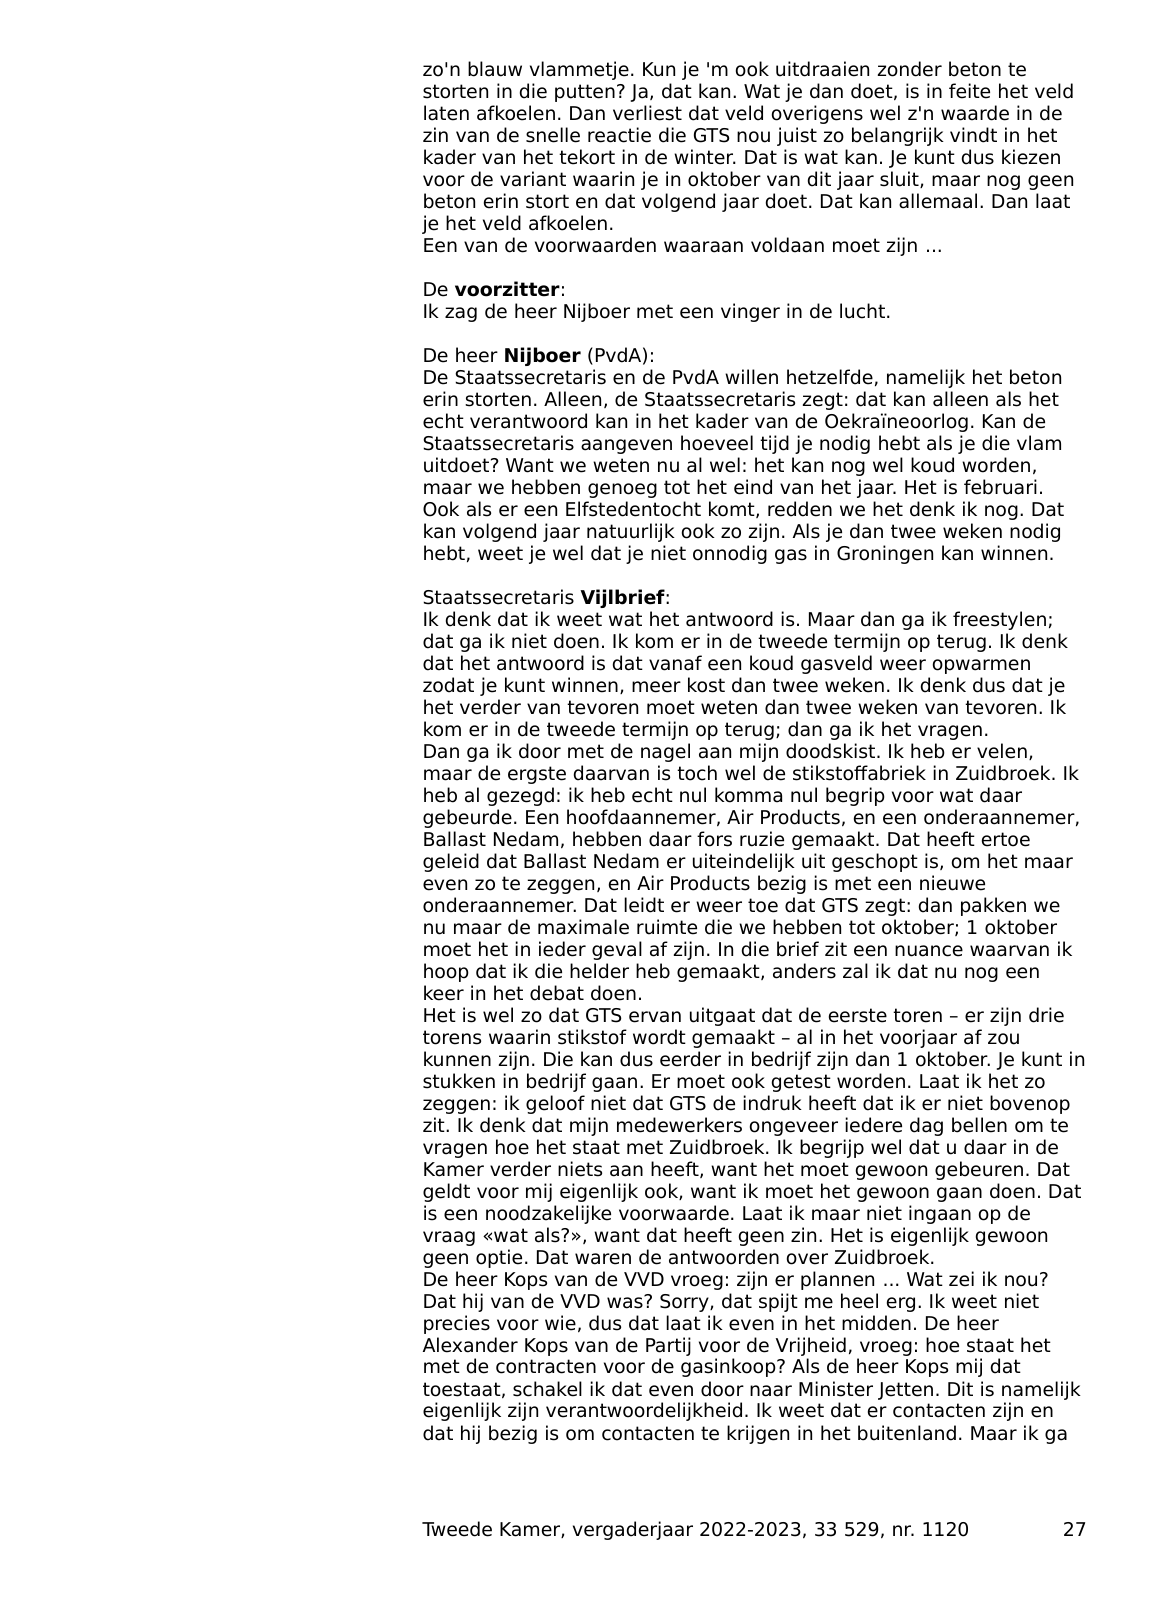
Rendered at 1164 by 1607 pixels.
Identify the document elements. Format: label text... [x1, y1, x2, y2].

text De voorzitter: [422, 279, 1087, 301]
text Een van de voorwaarden waaraan voldaan moet zijn ... [422, 235, 1087, 257]
text Ik zag de heer Nijboer met een vinger in de lucht. [422, 301, 1087, 323]
text zo'n blauw vlammetje. Kun je 'm ook uitdraaien zonder beton te storten in die putten? Ja, dat kan. Wat je dan doet, is in feite het veld laten afkoelen. Dan verliest dat veld overigens wel z'n waarde in de zin van de snelle reactie die GTS nou juist zo belangrijk vindt in het kader van het tekort in de winter. Dat is wat kan. Je kunt dus kiezen voor de variant waarin je in oktober van dit jaar sluit, maar nog geen beton erin stort en dat volgend jaar doet. Dat kan allemaal. Dan laat je het veld afkoelen. [422, 59, 1087, 235]
text Staatssecretaris Vijlbrief: [422, 587, 1087, 609]
text Het is wel zo dat GTS ervan uitgaat dat de eerste toren – er zijn drie torens waarin stikstof wordt gemaakt – al in het voorjaar af zou kunnen zijn. Die kan dus eerder in bedrijf zijn dan 1 oktober. Je kunt in stukken in bedrijf gaan. Er moet ook getest worden. Laat ik het zo zeggen: ik geloof niet dat GTS de indruk heeft dat ik er niet bovenop zit. Ik denk dat mijn medewerkers ongeveer iedere dag bellen om te vragen hoe het staat met Zuidbroek. Ik begrijp wel dat u daar in de Kamer verder niets aan heeft, want het moet gewoon gebeuren. Dat geldt voor mij eigenlijk ook, want ik moet het gewoon gaan doen. Dat is een noodzakelijke voorwaarde. Laat ik maar niet ingaan op de vraag «wat als?», want dat heeft geen zin. Het is eigenlijk gewoon geen optie. Dat waren de antwoorden over Zuidbroek. [422, 1005, 1087, 1268]
text De Staatssecretaris en de PvdA willen hetzelfde, namelijk het beton erin storten. Alleen, de Staatssecretaris zegt: dat kan alleen als het echt verantwoord kan in het kader van de Oekraïneoorlog. Kan de Staatssecretaris aangeven hoeveel tijd je nodig hebt als je die vlam uitdoet? Want we weten nu al wel: het kan nog wel koud worden, maar we hebben genoeg tot het eind van het jaar. Het is februari. Ook als er een Elfstedentocht komt, redden we het denk ik nog. Dat kan volgend jaar natuurlijk ook zo zijn. Als je dan twee weken nodig hebt, weet je wel dat je niet onnodig gas in Groningen kan winnen. [422, 367, 1087, 565]
text Dan ga ik door met de nagel aan mijn doodskist. Ik heb er velen, maar de ergste daarvan is toch wel de stikstoffabriek in Zuidbroek. Ik heb al gezegd: ik heb echt nul komma nul begrip voor wat daar gebeurde. Een hoofdaannemer, Air Products, en een onderaannemer, Ballast Nedam, hebben daar fors ruzie gemaakt. Dat heeft ertoe geleid dat Ballast Nedam er uiteindelijk uit geschopt is, om het maar even zo te zeggen, en Air Products bezig is met een nieuwe onderaannemer. Dat leidt er weer toe dat GTS zegt: dan pakken we nu maar de maximale ruimte die we hebben tot oktober; 1 oktober moet het in ieder geval af zijn. In die brief zit een nuance waarvan ik hoop dat ik die helder heb gemaakt, anders zal ik dat nu nog een keer in het debat doen. [422, 741, 1087, 1005]
text De heer Nijboer (PvdA): [422, 345, 1087, 367]
text De heer Kops van de VVD vroeg: zijn er plannen ... Wat zei ik nou? Dat hij van de VVD was? Sorry, dat spijt me heel erg. Ik weet niet precies voor wie, dus dat laat ik even in het midden. De heer Alexander Kops van de Partij voor de Vrijheid, vroeg: hoe staat het met de contracten voor de gasinkoop? Als de heer Kops mij dat toestaat, schakel ik dat even door naar Minister Jetten. Dit is namelijk eigenlijk zijn verantwoordelijkheid. Ik weet dat er contacten zijn en dat hij bezig is om contacten te krijgen in het buitenland. Maar ik ga [422, 1268, 1087, 1444]
text Ik denk dat ik weet wat het antwoord is. Maar dan ga ik freestylen; dat ga ik niet doen. Ik kom er in de tweede termijn op terug. Ik denk dat het antwoord is dat vanaf een koud gasveld weer opwarmen zodat je kunt winnen, meer kost dan twee weken. Ik denk dus dat je het verder van tevoren moet weten dan twee weken van tevoren. Ik kom er in de tweede termijn op terug; dan ga ik het vragen. [422, 609, 1087, 741]
